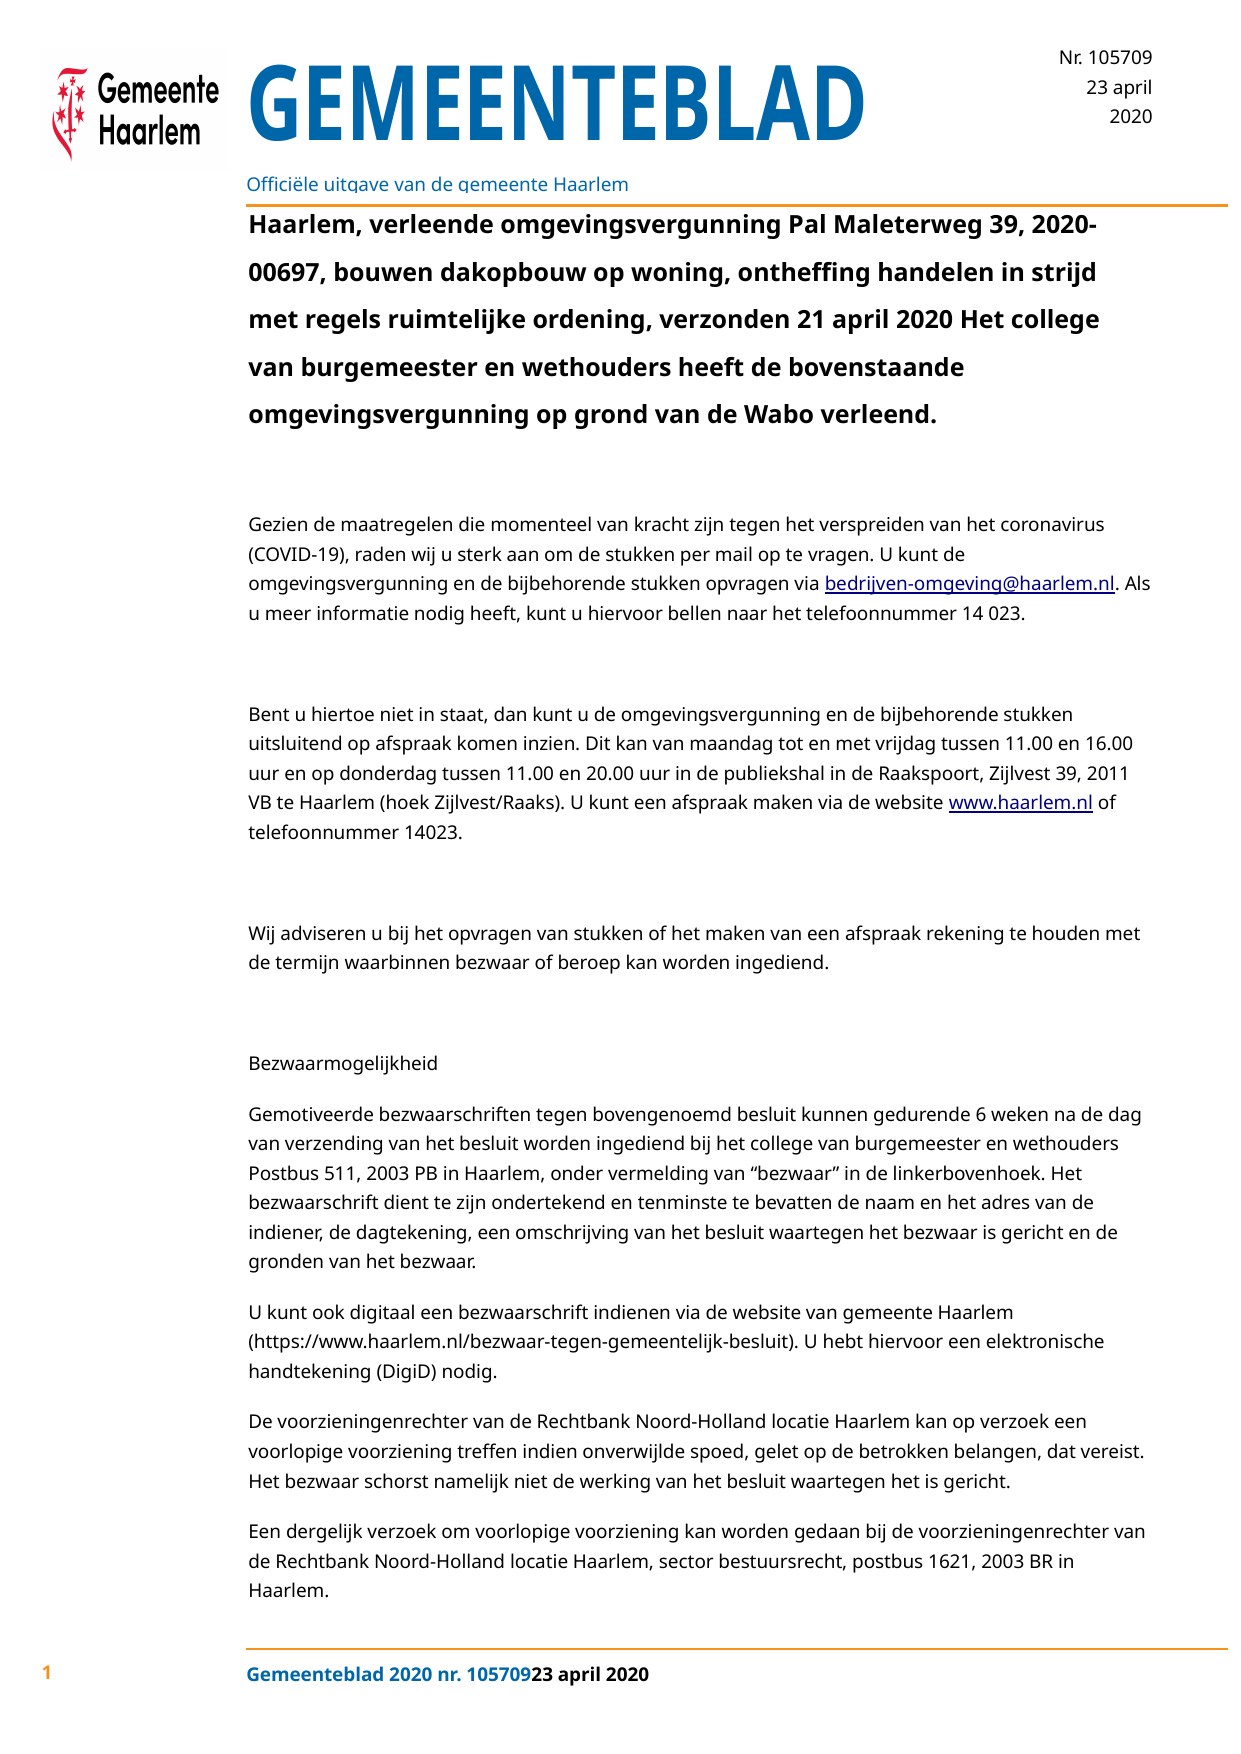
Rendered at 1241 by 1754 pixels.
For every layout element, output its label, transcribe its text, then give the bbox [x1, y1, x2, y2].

text Gemotiveerde bezwaarschriften tegen bovengenoemd besluit kunnen gedurende 6 weken na de dag van verzending van het besluit worden ingediend bij het college van burgemeester en wethouders Postbus 511, 2003 PB in Haarlem, onder vermelding van “bezwaar” in de linkerbovenhoek. Het bezwaarschrift dient te zijn ondertekend en tenminste te bevatten de naam en het adres van de indiener, de dagtekening, een omschrijving van het besluit waartegen het bezwaar is gericht en de gronden van het bezwaar. [248, 1101, 1152, 1274]
text Bent u hiertoe niet in staat, dan kunt u de omgevingsvergunning en de bijbehorende stukken uitsluitend op afspraak komen inzien. Dit kan van maandag tot en met vrijdag tussen 11.00 en 16.00 uur en op donderdag tussen 11.00 en 20.00 uur in de publiekshal in de Raakspoort, Zijlvest 39, 2011 VB te Haarlem (hoek Zijlvest/Raaks). U kunt een afspraak maken via de website www.haarlem.nl of telefoonnummer 14023. [248, 701, 1152, 845]
text U kunt ook digitaal een bezwaarschrift indienen via de website van gemeente Haarlem (https://www.haarlem.nl/bezwaar-tegen-gemeentelijk-besluit). U hebt hiervoor een elektronische handtekening (DigiD) nodig. [248, 1299, 1152, 1384]
text Bezwaarmogelijkheid [248, 1050, 1152, 1076]
text Wij adviseren u bij het opvragen van stukken of het maken van een afspraak rekening te houden met de termijn waarbinnen bezwaar of beroep kan worden ingediend. [248, 920, 1152, 975]
text Een dergelijk verzoek om voorlopige voorziening kan worden gedaan bij de voorzieningenrechter van de Rechtbank Noord-Holland locatie Haarlem, sector bestuursrecht, postbus 1621, 2003 BR in Haarlem. [248, 1518, 1152, 1603]
text Gezien de maatregelen die momenteel van kracht zijn tegen het verspreiden van het coronavirus (COVID-19), raden wij u sterk aan om de stukken per mail op te vragen. U kunt de omgevingsvergunning en de bijbehorende stukken opvragen via bedrijven-omgeving@haarlem.nl. Als u meer informatie nodig heeft, kunt u hiervoor bellen naar het telefoonnummer 14 023. [248, 511, 1152, 626]
text De voorzieningenrechter van de Rechtbank Noord-Holland locatie Haarlem kan op verzoek een voorlopige voorziening treffen indien onverwijlde spoed, gelet op de betrokken belangen, dat vereist. Het bezwaar schorst namelijk niet de werking van het besluit waartegen het is gericht. [248, 1409, 1152, 1493]
picture [41, 47, 231, 172]
text Haarlem, verleende omgevingsvergunning Pal Maleterweg 39, 2020-00697, bouwen dakopbouw op woning, ontheffing handelen in strijd met regels ruimtelijke ordening, verzonden 21 april 2020 Het college van burgemeester en wethouders heeft de bovenstaande omgevingsvergunning op grond van de Wabo verleend. [248, 207, 1152, 431]
